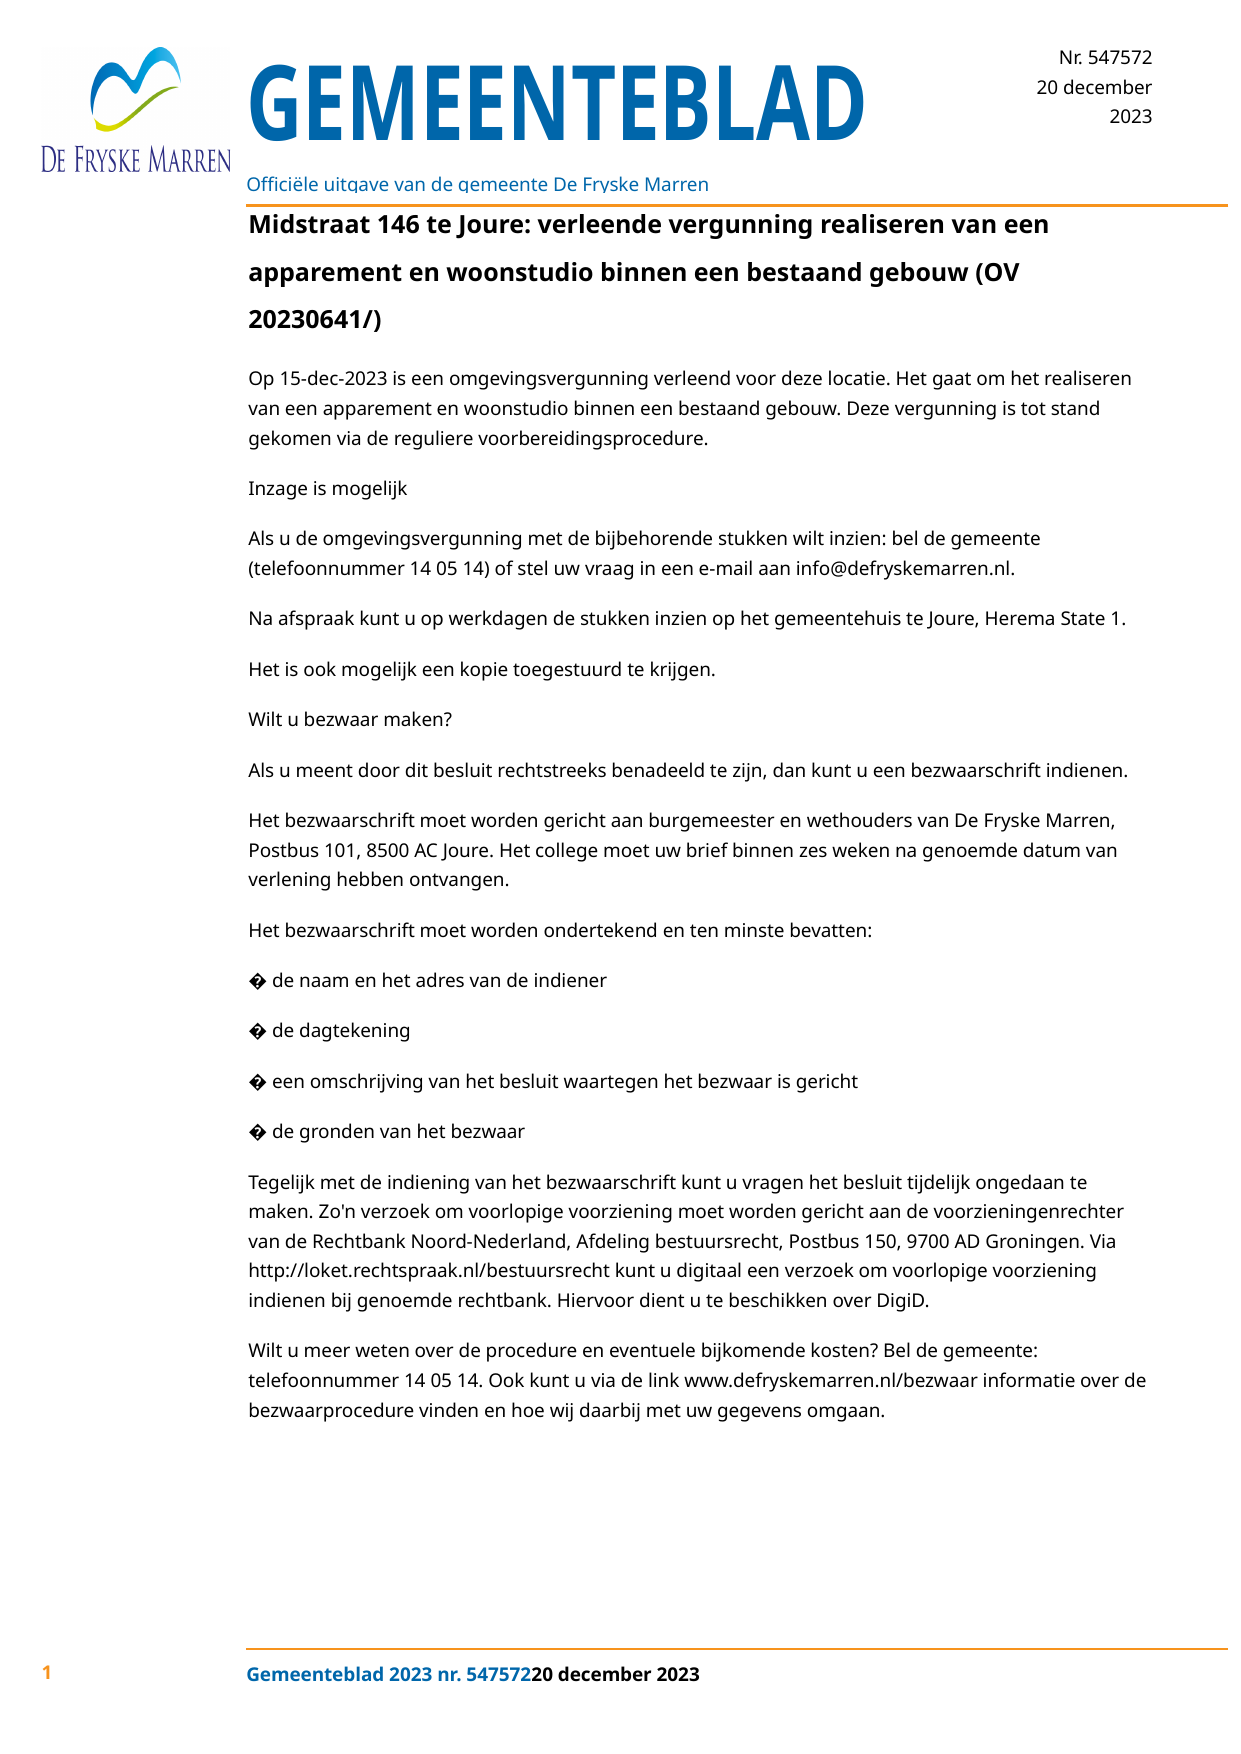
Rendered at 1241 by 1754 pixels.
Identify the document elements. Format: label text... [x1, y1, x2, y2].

text Als u de omgevingsvergunning met de bijbehorende stukken wilt inzien: bel de gemeente (telefoonnummer 14 05 14) of stel uw vraag in een e-mail aan info@defryskemarren.nl. [248, 526, 1152, 581]
text � de dagtekening [248, 1018, 1152, 1043]
text Na afspraak kunt u op werkdagen de stukken inzien op het gemeentehuis te Joure, Herema State 1. [248, 606, 1152, 631]
text Inzage is mogelijk [248, 475, 1152, 501]
text � de naam en het adres van de indiener [248, 967, 1152, 993]
text Het bezwaarschrift moet worden gericht aan burgemeester en wethouders van De Fryske Marren, Postbus 101, 8500 AC Joure. Het college moet uw brief binnen zes weken na genoemde datum van verlening hebben ontvangen. [248, 807, 1152, 892]
text � de gronden van het bezwaar [248, 1118, 1152, 1144]
text � een omschrijving van het besluit waartegen het bezwaar is gericht [248, 1068, 1152, 1094]
text Wilt u meer weten over de procedure en eventuele bijkomende kosten? Bel de gemeente: telefoonnummer 14 05 14. Ook kunt u via de link www.defryskemarren.nl/bezwaar informatie over de bezwaarprocedure vinden en hoe wij daarbij met uw gegevens omgaan. [248, 1338, 1152, 1422]
text Het is ook mogelijk een kopie toegestuurd te krijgen. [248, 656, 1152, 682]
text Midstraat 146 te Joure: verleende vergunning realiseren van een apparement en woonstudio binnen een bestaand gebouw (OV 20230641/) [248, 207, 1152, 336]
picture [41, 47, 231, 172]
text Als u meent door dit besluit rechtstreeks benadeeld te zijn, dan kunt u een bezwaarschrift indienen. [248, 757, 1152, 782]
text Wilt u bezwaar maken? [248, 706, 1152, 732]
text Op 15-dec-2023 is een omgevingsvergunning verleend voor deze locatie. Het gaat om het realiseren van een apparement en woonstudio binnen een bestaand gebouw. Deze vergunning is tot stand gekomen via de reguliere voorbereidingsprocedure. [248, 366, 1152, 450]
text Tegelijk met de indiening van het bezwaarschrift kunt u vragen het besluit tijdelijk ongedaan te maken. Zo'n verzoek om voorlopige voorziening moet worden gericht aan de voorzieningenrechter van de Rechtbank Noord-Nederland, Afdeling bestuursrecht, Postbus 150, 9700 AD Groningen. Via http://loket.rechtspraak.nl/bestuursrecht kunt u digitaal een verzoek om voorlopige voorziening indienen bij genoemde rechtbank. Hiervoor dient u te beschikken over DigiD. [248, 1169, 1152, 1313]
text Het bezwaarschrift moet worden ondertekend en ten minste bevatten: [248, 917, 1152, 942]
